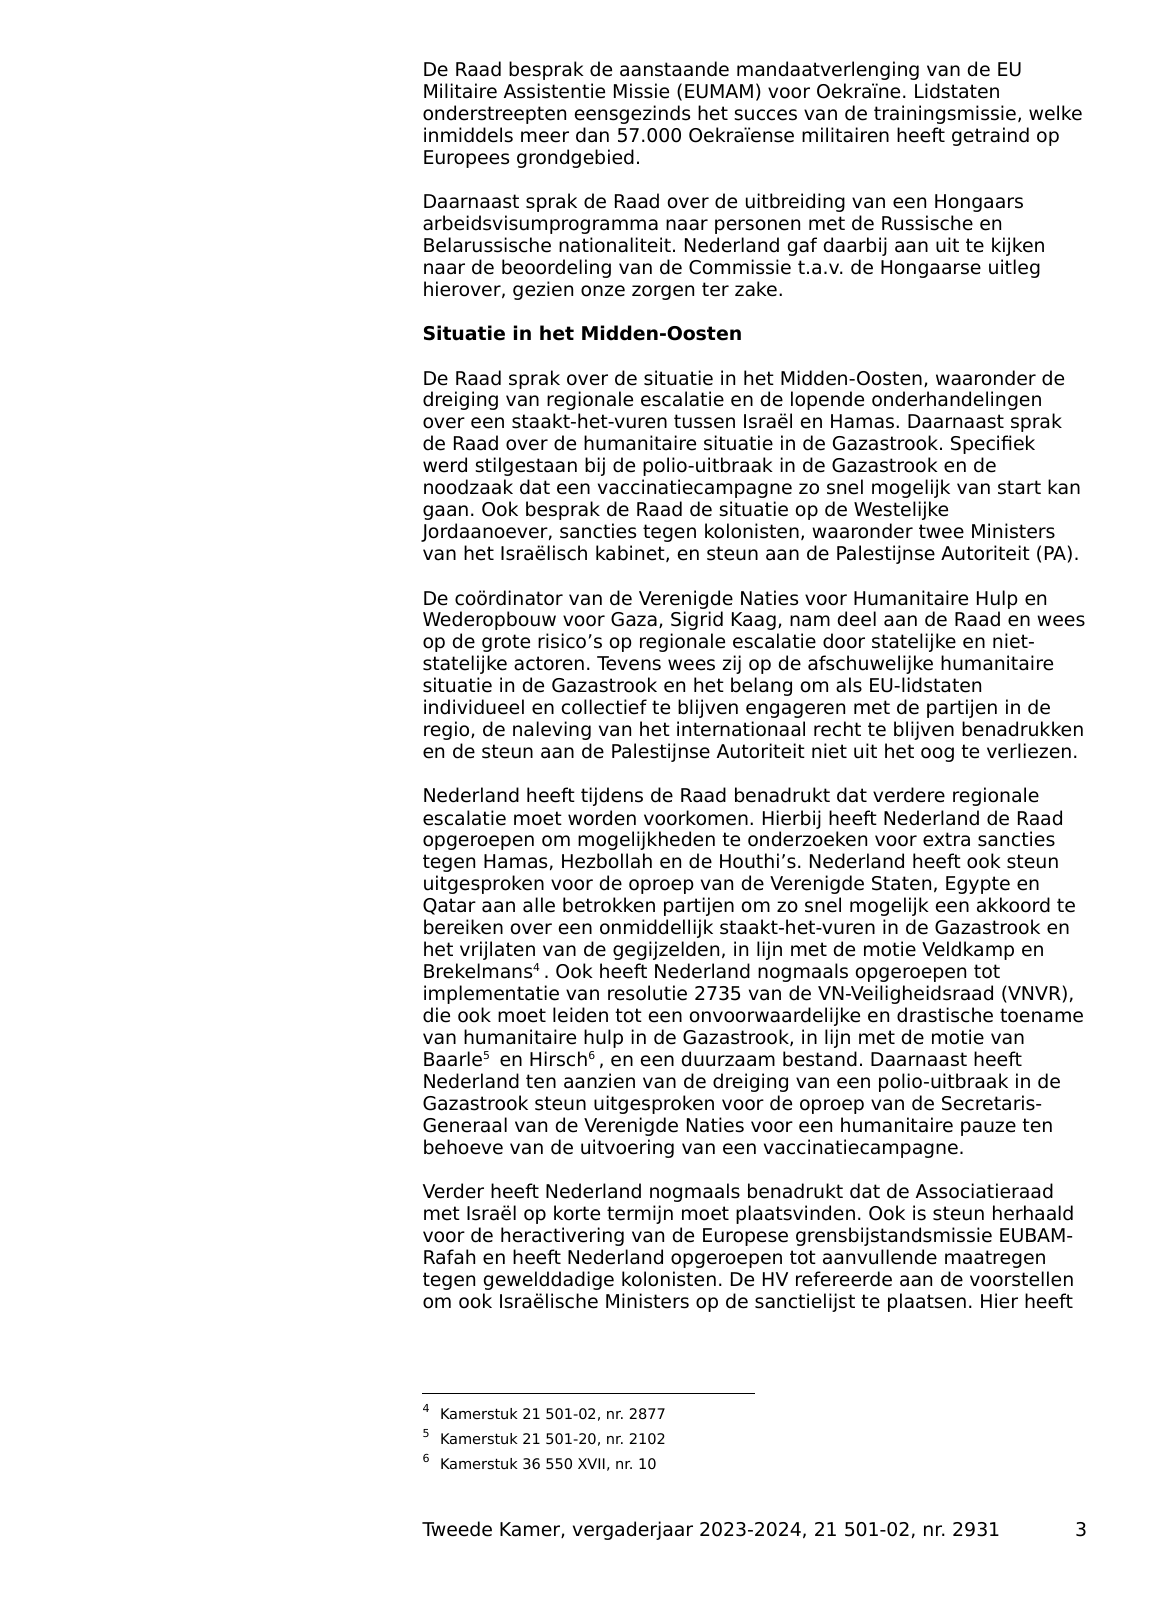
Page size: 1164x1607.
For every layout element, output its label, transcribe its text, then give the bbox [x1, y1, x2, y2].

subtitle Situatie in het Midden-Oosten [422, 323, 1087, 345]
text De Raad sprak over de situatie in het Midden-Oosten, waaronder de dreiging van regionale escalatie en de lopende onderhandelingen over een staakt-het-vuren tussen Israël en Hamas. Daarnaast sprak de Raad over de humanitaire situatie in de Gazastrook. Specifiek werd stilgestaan bij de polio-uitbraak in de Gazastrook en de noodzaak dat een vaccinatiecampagne zo snel mogelijk van start kan gaan. Ook besprak de Raad de situatie op de Westelijke Jordaanoever, sancties tegen kolonisten, waaronder twee Ministers van het Israëlisch kabinet, en steun aan de Palestijnse Autoriteit (PA). [422, 367, 1087, 565]
text Verder heeft Nederland nogmaals benadrukt dat de Associatieraad met Israël op korte termijn moet plaatsvinden. Ook is steun herhaald voor de heractivering van de Europese grensbijstandsmissie EUBAM-Rafah en heeft Nederland opgeroepen tot aanvullende maatregen tegen gewelddadige kolonisten. De HV refereerde aan de voorstellen om ook Israëlische Ministers op de sanctielijst te plaatsen. Hier heeft [422, 1181, 1087, 1313]
text De Raad besprak de aanstaande mandaatverlenging van de EU Militaire Assistentie Missie (EUMAM) voor Oekraïne. Lidstaten onderstreepten eensgezinds het succes van de trainingsmissie, welke inmiddels meer dan 57.000 Oekraïense militairen heeft getraind op Europees grondgebied. [422, 59, 1087, 169]
text Kamerstuk 21 501-20, nr. 2102 [422, 1427, 1087, 1449]
text De coördinator van de Verenigde Naties voor Humanitaire Hulp en Wederopbouw voor Gaza, Sigrid Kaag, nam deel aan de Raad en wees op de grote risico’s op regionale escalatie door statelijke en niet-statelijke actoren. Tevens wees zij op de afschuwelijke humanitaire situatie in de Gazastrook en het belang om als EU-lidstaten individueel en collectief te blijven engageren met de partijen in de regio, de naleving van het internationaal recht te blijven benadrukken en de steun aan de Palestijnse Autoriteit niet uit het oog te verliezen. [422, 587, 1087, 763]
text Daarnaast sprak de Raad over de uitbreiding van een Hongaars arbeidsvisumprogramma naar personen met de Russische en Belarussische nationaliteit. Nederland gaf daarbij aan uit te kijken naar de beoordeling van de Commissie t.a.v. de Hongaarse uitleg hierover, gezien onze zorgen ter zake. [422, 191, 1087, 301]
text Kamerstuk 36 550 XVII, nr. 10 [422, 1452, 1087, 1474]
text Kamerstuk 21 501-02, nr. 2877 [422, 1402, 1087, 1424]
text Nederland heeft tijdens de Raad benadrukt dat verdere regionale escalatie moet worden voorkomen. Hierbij heeft Nederland de Raad opgeroepen om mogelijkheden te onderzoeken voor extra sancties tegen Hamas, Hezbollah en de Houthi’s. Nederland heeft ook steun uitgesproken voor de oproep van de Verenigde Staten, Egypte en Qatar aan alle betrokken partijen om zo snel mogelijk een akkoord te bereiken over een onmiddellijk staakt-het-vuren in de Gazastrook en het vrijlaten van de gegijzelden, in lijn met de motie Veldkamp en Brekelmans. Ook heeft Nederland nogmaals opgeroepen tot implementatie van resolutie 2735 van de VN-Veiligheidsraad (VNVR), die ook moet leiden tot een onvoorwaardelijke en drastische toename van humanitaire hulp in de Gazastrook, in lijn met de motie van Baarle en Hirsch, en een duurzaam bestand. Daarnaast heeft Nederland ten aanzien van de dreiging van een polio-uitbraak in de Gazastrook steun uitgesproken voor de oproep van de Secretaris-Generaal van de Verenigde Naties voor een humanitaire pauze ten behoeve van de uitvoering van een vaccinatiecampagne. [422, 785, 1087, 1159]
